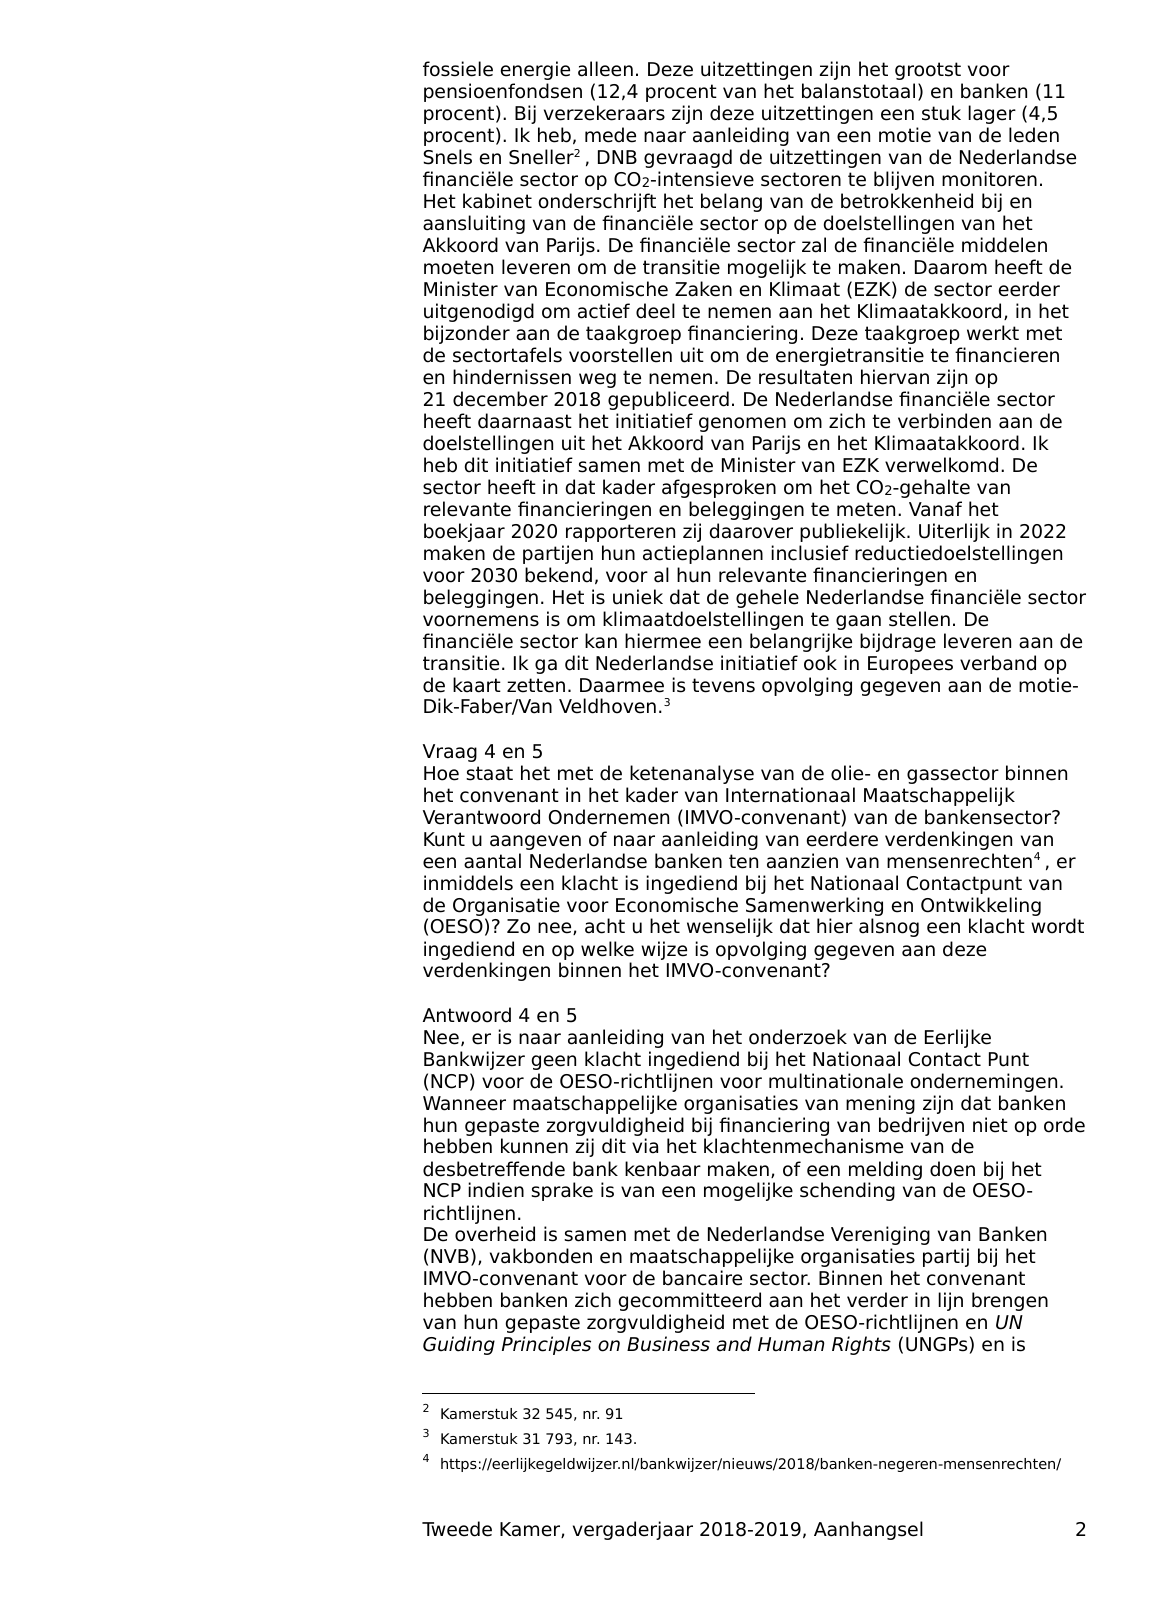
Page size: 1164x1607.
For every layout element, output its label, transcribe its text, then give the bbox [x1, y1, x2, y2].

text Nee, er is naar aanleiding van het onderzoek van de Eerlijke Bankwijzer geen klacht ingediend bij het Nationaal Contact Punt (NCP) voor de OESO-richtlijnen voor multinationale ondernemingen. Wanneer maatschappelijke organisaties van mening zijn dat banken hun gepaste zorgvuldigheid bij financiering van bedrijven niet op orde hebben kunnen zij dit via het klachtenmechanisme van de desbetreffende bank kenbaar maken, of een melding doen bij het NCP indien sprake is van een mogelijke schending van de OESO-richtlijnen. [422, 1027, 1087, 1224]
text Kamerstuk 32 545, nr. 91 [422, 1402, 1087, 1424]
text https://eerlijkegeldwijzer.nl/bankwijzer/nieuws/2018/banken-negeren-mensenrechten/ [422, 1452, 1087, 1474]
text Antwoord 4 en 5 [422, 1004, 1087, 1027]
text Kamerstuk 31 793, nr. 143. [422, 1427, 1087, 1449]
text Hoe staat het met de ketenanalyse van de olie- en gassector binnen het convenant in het kader van Internationaal Maatschappelijk Verantwoord Ondernemen (IMVO-convenant) van de bankensector? [422, 763, 1087, 828]
text Het kabinet onderschrijft het belang van de betrokkenheid bij en aansluiting van de financiële sector op de doelstellingen van het Akkoord van Parijs. De financiële sector zal de financiële middelen moeten leveren om de transitie mogelijk te maken. Daarom heeft de Minister van Economische Zaken en Klimaat (EZK) de sector eerder uitgenodigd om actief deel te nemen aan het Klimaatakkoord, in het bijzonder aan de taakgroep financiering. Deze taakgroep werkt met de sectortafels voorstellen uit om de energietransitie te financieren en hindernissen weg te nemen. De resultaten hiervan zijn op 21 december 2018 gepubliceerd. De Nederlandse financiële sector heeft daarnaast het initiatief genomen om zich te verbinden aan de doelstellingen uit het Akkoord van Parijs en het Klimaatakkoord. Ik heb dit initiatief samen met de Minister van EZK verwelkomd. De sector heeft in dat kader afgesproken om het CO2-gehalte van relevante financieringen en beleggingen te meten. Vanaf het boekjaar 2020 rapporteren zij daarover publiekelijk. Uiterlijk in 2022 maken de partijen hun actieplannen inclusief reductiedoelstellingen voor 2030 bekend, voor al hun relevante financieringen en beleggingen. Het is uniek dat de gehele Nederlandse financiële sector voornemens is om klimaatdoelstellingen te gaan stellen. De financiële sector kan hiermee een belangrijke bijdrage leveren aan de transitie. Ik ga dit Nederlandse initiatief ook in Europees verband op de kaart zetten. Daarmee is tevens opvolging gegeven aan de motie-Dik-Faber/Van Veldhoven. [422, 191, 1087, 718]
text Vraag 4 en 5 [422, 741, 1087, 763]
text Kunt u aangeven of naar aanleiding van eerdere verdenkingen van een aantal Nederlandse banken ten aanzien van mensenrechten, er inmiddels een klacht is ingediend bij het Nationaal Contactpunt van de Organisatie voor Economische Samenwerking en Ontwikkeling (OESO)? Zo nee, acht u het wenselijk dat hier alsnog een klacht wordt ingediend en op welke wijze is opvolging gegeven aan deze verdenkingen binnen het IMVO-convenant? [422, 828, 1087, 982]
text fossiele energie alleen. Deze uitzettingen zijn het grootst voor pensioenfondsen (12,4 procent van het balanstotaal) en banken (11 procent). Bij verzekeraars zijn deze uitzettingen een stuk lager (4,5 procent). Ik heb, mede naar aanleiding van een motie van de leden Snels en Sneller, DNB gevraagd de uitzettingen van de Nederlandse financiële sector op CO2-intensieve sectoren te blijven monitoren. [422, 59, 1087, 191]
text De overheid is samen met de Nederlandse Vereniging van Banken (NVB), vakbonden en maatschappelijke organisaties partij bij het IMVO-convenant voor de bancaire sector. Binnen het convenant hebben banken zich gecommitteerd aan het verder in lijn brengen van hun gepaste zorgvuldigheid met de OESO-richtlijnen en UN Guiding Principles on Business and Human Rights (UNGPs) en is [422, 1224, 1087, 1356]
